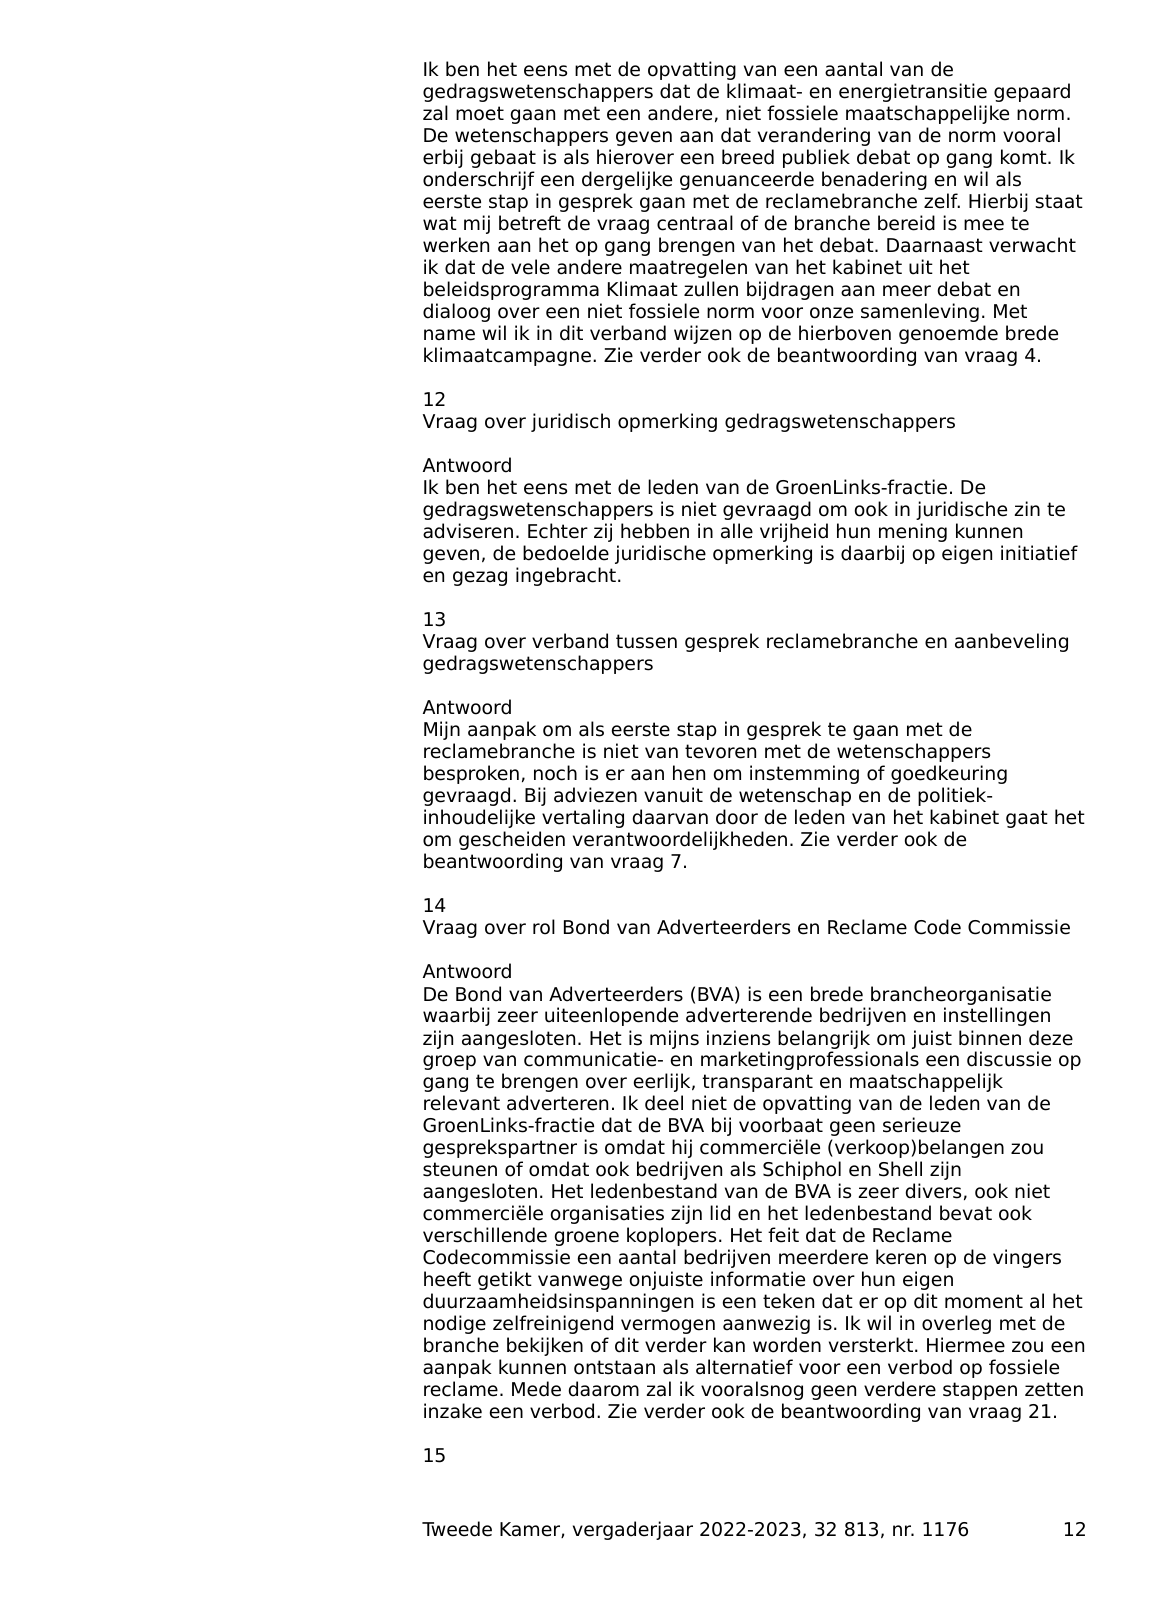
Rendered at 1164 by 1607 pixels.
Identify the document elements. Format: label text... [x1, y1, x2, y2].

text Vraag over rol Bond van Adverteerders en Reclame Code Commissie [422, 917, 1087, 939]
text Antwoord [422, 961, 1087, 983]
text 13 [422, 609, 1087, 631]
text Ik ben het eens met de opvatting van een aantal van de gedragswetenschappers dat de klimaat- en energietransitie gepaard zal moet gaan met een andere, niet fossiele maatschappelijke norm. De wetenschappers geven aan dat verandering van de norm vooral erbij gebaat is als hierover een breed publiek debat op gang komt. Ik onderschrijf een dergelijke genuanceerde benadering en wil als eerste stap in gesprek gaan met de reclamebranche zelf. Hierbij staat wat mij betreft de vraag centraal of de branche bereid is mee te werken aan het op gang brengen van het debat. Daarnaast verwacht ik dat de vele andere maatregelen van het kabinet uit het beleidsprogramma Klimaat zullen bijdragen aan meer debat en dialoog over een niet fossiele norm voor onze samenleving. Met name wil ik in dit verband wijzen op de hierboven genoemde brede klimaatcampagne. Zie verder ook de beantwoording van vraag 4. [422, 59, 1087, 367]
text Vraag over verband tussen gesprek reclamebranche en aanbeveling gedragswetenschappers [422, 631, 1087, 675]
text Ik ben het eens met de leden van de GroenLinks-fractie. De gedragswetenschappers is niet gevraagd om ook in juridische zin te adviseren. Echter zij hebben in alle vrijheid hun mening kunnen geven, de bedoelde juridische opmerking is daarbij op eigen initiatief en gezag ingebracht. [422, 477, 1087, 587]
text 15 [422, 1445, 1087, 1467]
text 12 [422, 389, 1087, 411]
text Antwoord [422, 455, 1087, 477]
text 14 [422, 895, 1087, 917]
text Antwoord [422, 697, 1087, 719]
text Mijn aanpak om als eerste stap in gesprek te gaan met de reclamebranche is niet van tevoren met de wetenschappers besproken, noch is er aan hen om instemming of goedkeuring gevraagd. Bij adviezen vanuit de wetenschap en de politiek-inhoudelijke vertaling daarvan door de leden van het kabinet gaat het om gescheiden verantwoordelijkheden. Zie verder ook de beantwoording van vraag 7. [422, 719, 1087, 873]
text Vraag over juridisch opmerking gedragswetenschappers [422, 411, 1087, 433]
text De Bond van Adverteerders (BVA) is een brede brancheorganisatie waarbij zeer uiteenlopende adverterende bedrijven en instellingen zijn aangesloten. Het is mijns inziens belangrijk om juist binnen deze groep van communicatie- en marketingprofessionals een discussie op gang te brengen over eerlijk, transparant en maatschappelijk relevant adverteren. Ik deel niet de opvatting van de leden van de GroenLinks-fractie dat de BVA bij voorbaat geen serieuze gesprekspartner is omdat hij commerciële (verkoop)belangen zou steunen of omdat ook bedrijven als Schiphol en Shell zijn aangesloten. Het ledenbestand van de BVA is zeer divers, ook niet commerciële organisaties zijn lid en het ledenbestand bevat ook verschillende groene koplopers. Het feit dat de Reclame Codecommissie een aantal bedrijven meerdere keren op de vingers heeft getikt vanwege onjuiste informatie over hun eigen duurzaamheidsinspanningen is een teken dat er op dit moment al het nodige zelfreinigend vermogen aanwezig is. Ik wil in overleg met de branche bekijken of dit verder kan worden versterkt. Hiermee zou een aanpak kunnen ontstaan als alternatief voor een verbod op fossiele reclame. Mede daarom zal ik vooralsnog geen verdere stappen zetten inzake een verbod. Zie verder ook de beantwoording van vraag 21. [422, 983, 1087, 1423]
